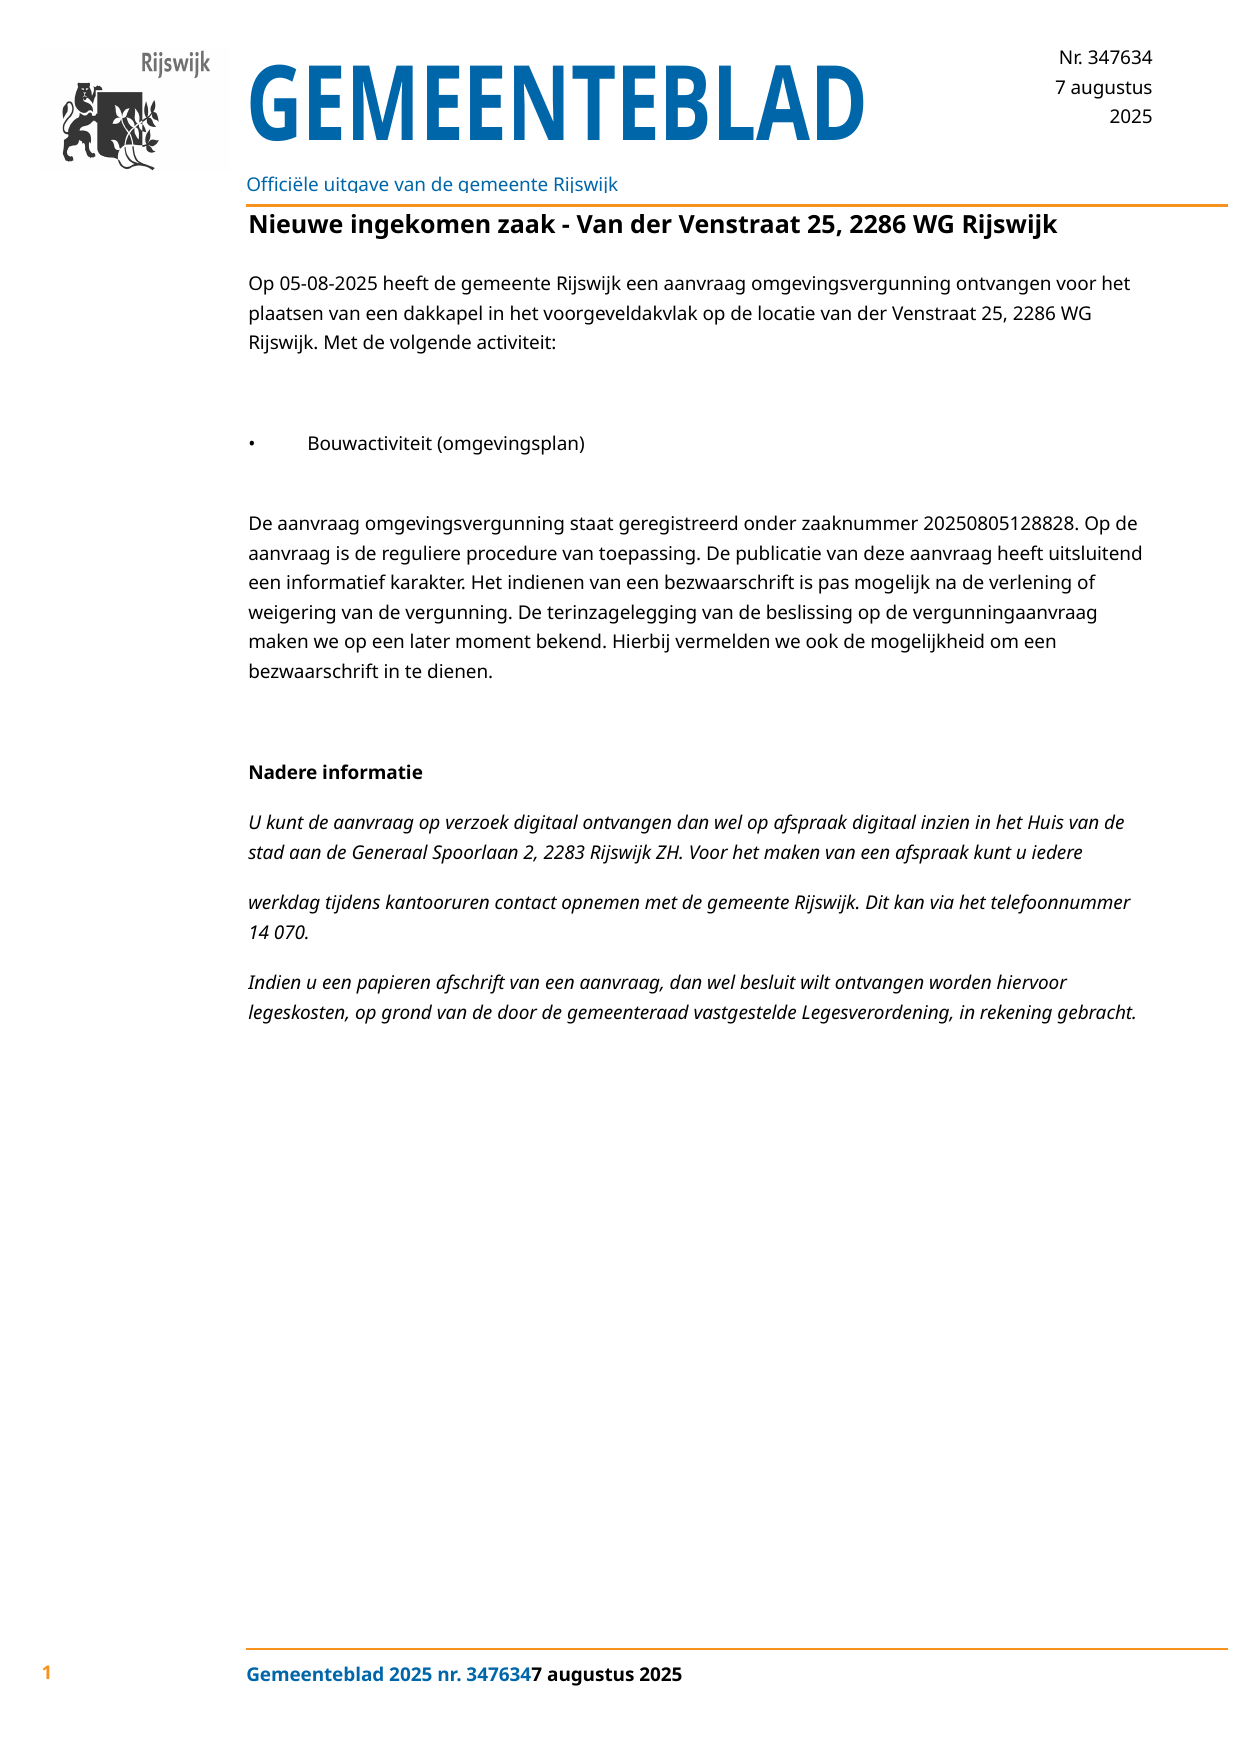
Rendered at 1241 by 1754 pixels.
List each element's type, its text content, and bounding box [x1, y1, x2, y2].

picture [41, 47, 231, 172]
text Nadere informatie [248, 759, 1152, 785]
text werkdag tijdens kantooruren contact opnemen met de gemeente Rijswijk. Dit kan via het telefoonnummer 14 070. [248, 889, 1152, 945]
text Indien u een papieren afschrift van een aanvraag, dan wel besluit wilt ontvangen worden hiervoor legeskosten, op grond van de door de gemeenteraad vastgestelde Legesverordening, in rekening gebracht. [248, 969, 1152, 1025]
text U kunt de aanvraag op verzoek digitaal ontvangen dan wel op afspraak digitaal inzien in het Huis van de stad aan de Generaal Spoorlaan 2, 2283 Rijswijk ZH. Voor het maken van een afspraak kunt u iedere [248, 809, 1152, 865]
text Nieuwe ingekomen zaak - Van der Venstraat 25, 2286 WG Rijswijk [248, 207, 1152, 241]
list Bouwactiviteit (omgevingsplan) [248, 430, 1152, 456]
text De aanvraag omgevingsvergunning staat geregistreerd onder zaaknummer 20250805128828. Op de aanvraag is de reguliere procedure van toepassing. De publicatie van deze aanvraag heeft uitsluitend een informatief karakter. Het indienen van een bezwaarschrift is pas mogelijk na de verlening of weigering van de vergunning. De terinzagelegging van de beslissing op de vergunningaanvraag maken we op een later moment bekend. Hierbij vermelden we ook de mogelijkheid om een bezwaarschrift in te dienen. [248, 510, 1152, 684]
text Op 05-08-2025 heeft de gemeente Rijswijk een aanvraag omgevingsvergunning ontvangen voor het plaatsen van een dakkapel in het voorgeveldakvlak op de locatie van der Venstraat 25, 2286 WG Rijswijk. Met de volgende activiteit: [248, 270, 1152, 355]
